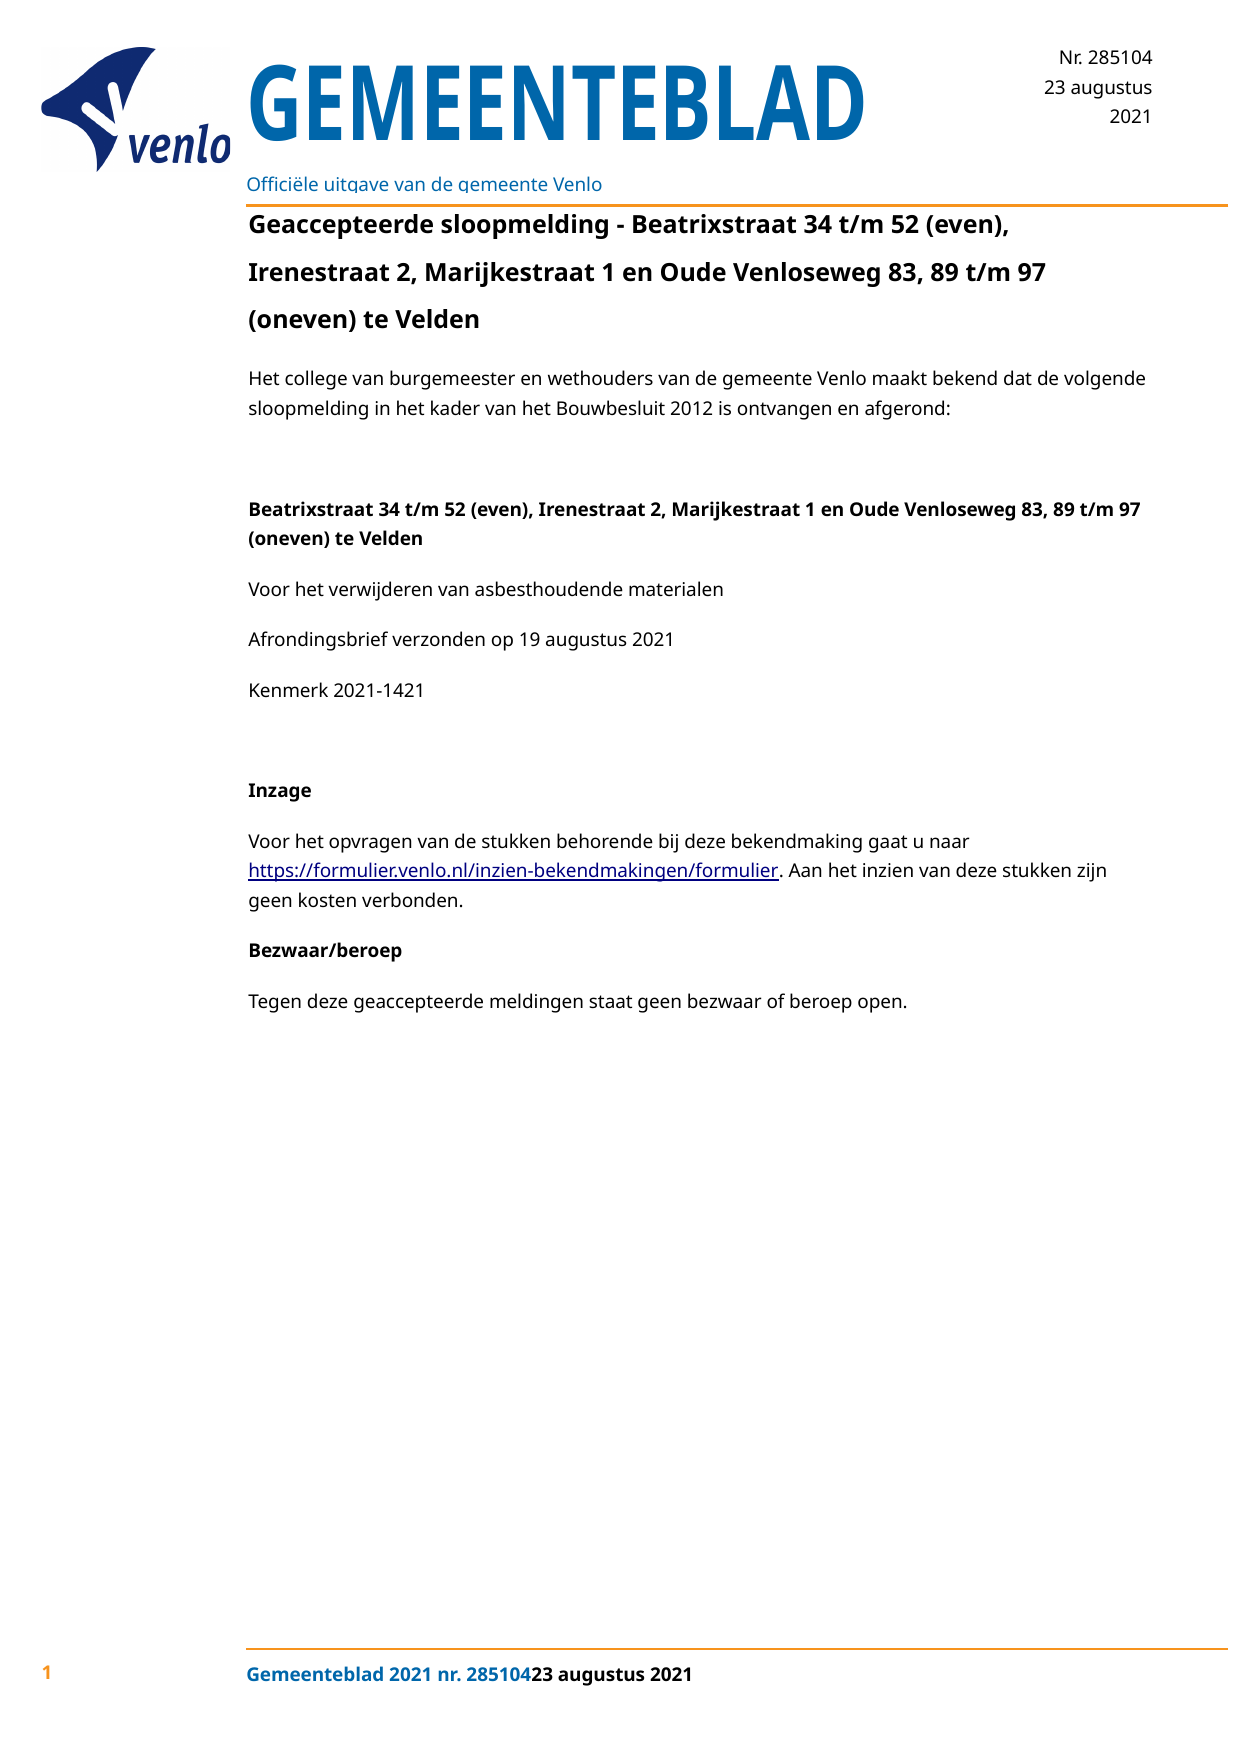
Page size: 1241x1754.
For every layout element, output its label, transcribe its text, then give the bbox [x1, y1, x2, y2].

picture [41, 47, 231, 172]
text Voor het opvragen van de stukken behorende bij deze bekendmaking gaat u naar https://formulier.venlo.nl/inzien-bekendmakingen/formulier. Aan het inzien van deze stukken zijn geen kosten verbonden. [248, 828, 1152, 913]
text Het college van burgemeester en wethouders van de gemeente Venlo maakt bekend dat de volgende sloopmelding in het kader van het Bouwbesluit 2012 is ontvangen en afgerond: [248, 366, 1152, 421]
text Inzage [248, 778, 1152, 803]
text Tegen deze geaccepteerde meldingen staat geen bezwaar of beroep open. [248, 988, 1152, 1014]
text Bezwaar/beroep [248, 938, 1152, 963]
text Afrondingsbrief verzonden op 19 augustus 2021 [248, 626, 1152, 652]
text Geaccepteerde sloopmelding - Beatrixstraat 34 t/m 52 (even), Irenestraat 2, Marijkestraat 1 en Oude Venloseweg 83, 89 t/m 97 (oneven) te Velden [248, 207, 1152, 336]
text Kenmerk 2021-1421 [248, 677, 1152, 702]
text Voor het verwijderen van asbesthoudende materialen [248, 576, 1152, 602]
text Beatrixstraat 34 t/m 52 (even), Irenestraat 2, Marijkestraat 1 en Oude Venloseweg 83, 89 t/m 97 (oneven) te Velden [248, 496, 1152, 551]
